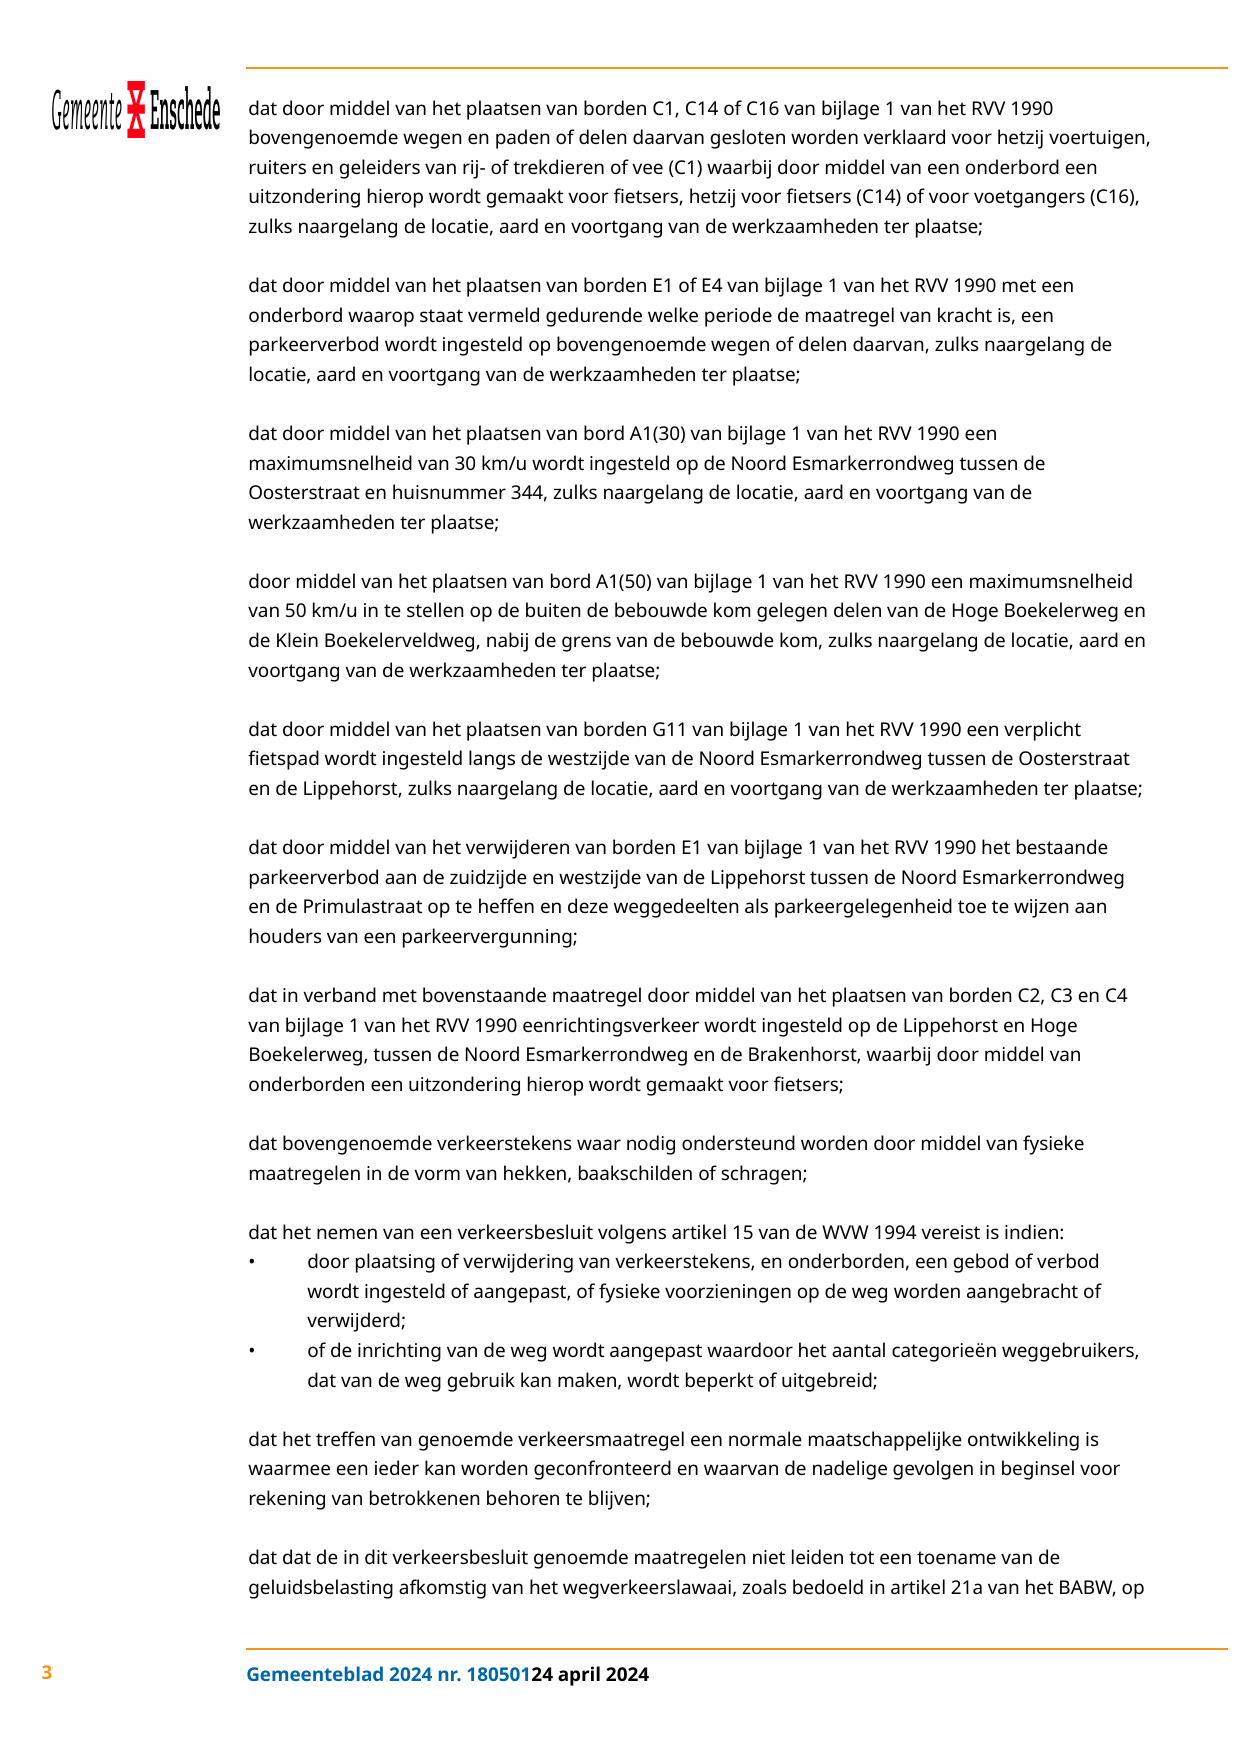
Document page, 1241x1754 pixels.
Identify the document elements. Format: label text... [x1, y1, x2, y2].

text dat het treffen van genoemde verkeersmaatregel een normale maatschappelijke ontwikkeling is waarmee een ieder kan worden geconfronteerd en waarvan de nadelige gevolgen in beginsel voor rekening van betrokkenen behoren te blijven; [248, 1426, 1152, 1511]
text dat door middel van het plaatsen van borden C1, C14 of C16 van bijlage 1 van het RVV 1990 bovengenoemde wegen en paden of delen daarvan gesloten worden verklaard voor hetzij voertuigen, ruiters en geleiders van rij- of trekdieren of vee (C1) waarbij door middel van een onderbord een uitzondering hierop wordt gemaakt voor fietsers, hetzij voor fietsers (C14) of voor voetgangers (C16), zulks naargelang de locatie, aard en voortgang van de werkzaamheden ter plaatse; [248, 95, 1152, 239]
text dat door middel van het plaatsen van borden E1 of E4 van bijlage 1 van het RVV 1990 met een onderbord waarop staat vermeld gedurende welke periode de maatregel van kracht is, een parkeerverbod wordt ingesteld op bovengenoemde wegen of delen daarvan, zulks naargelang de locatie, aard en voortgang van de werkzaamheden ter plaatse; [248, 272, 1152, 387]
text dat door middel van het verwijderen van borden E1 van bijlage 1 van het RVV 1990 het bestaande parkeerverbod aan de zuidzijde en westzijde van de Lippehorst tussen de Noord Esmarkerrondweg en de Primulastraat op te heffen en deze weggedeelten als parkeergelegenheid toe te wijzen aan houders van een parkeervergunning; [248, 834, 1152, 949]
picture [41, 47, 231, 172]
text dat het nemen van een verkeersbesluit volgens artikel 15 van de WVW 1994 vereist is indien: [248, 1219, 1152, 1245]
text dat door middel van het plaatsen van bord A1(30) van bijlage 1 van het RVV 1990 een maximumsnelheid van 30 km/u wordt ingesteld op de Noord Esmarkerrondweg tussen de Oosterstraat en huisnummer 344, zulks naargelang de locatie, aard en voortgang van de werkzaamheden ter plaatse; [248, 420, 1152, 535]
text door middel van het plaatsen van bord A1(50) van bijlage 1 van het RVV 1990 een maximumsnelheid van 50 km/u in te stellen op de buiten de bebouwde kom gelegen delen van de Hoge Boekelerweg en de Klein Boekelerveldweg, nabij de grens van de bebouwde kom, zulks naargelang de locatie, aard en voortgang van de werkzaamheden ter plaatse; [248, 568, 1152, 683]
list of de inrichting van de weg wordt aangepast waardoor het aantal categorieën weggebruikers, dat van de weg gebruik kan maken, wordt beperkt of uitgebreid; [248, 1337, 1152, 1393]
list door plaatsing of verwijdering van verkeerstekens, en onderborden, een gebod of verbod wordt ingesteld of aangepast, of fysieke voorzieningen op de weg worden aangebracht of verwijderd; [248, 1248, 1152, 1333]
text dat in verband met bovenstaande maatregel door middel van het plaatsen van borden C2, C3 en C4 van bijlage 1 van het RVV 1990 eenrichtingsverkeer wordt ingesteld op de Lippehorst en Hoge Boekelerweg, tussen de Noord Esmarkerrondweg en de Brakenhorst, waarbij door middel van onderborden een uitzondering hierop wordt gemaakt voor fietsers; [248, 982, 1152, 1097]
text dat dat de in dit verkeersbesluit genoemde maatregelen niet leiden tot een toename van de geluidsbelasting afkomstig van het wegverkeerslawaai, zoals bedoeld in artikel 21a van het BABW, op [248, 1544, 1152, 1600]
text dat door middel van het plaatsen van borden G11 van bijlage 1 van het RVV 1990 een verplicht fietspad wordt ingesteld langs de westzijde van de Noord Esmarkerrondweg tussen de Oosterstraat en de Lippehorst, zulks naargelang de locatie, aard en voortgang van de werkzaamheden ter plaatse; [248, 716, 1152, 801]
text dat bovengenoemde verkeerstekens waar nodig ondersteund worden door middel van fysieke maatregelen in de vorm van hekken, baakschilden of schragen; [248, 1130, 1152, 1186]
